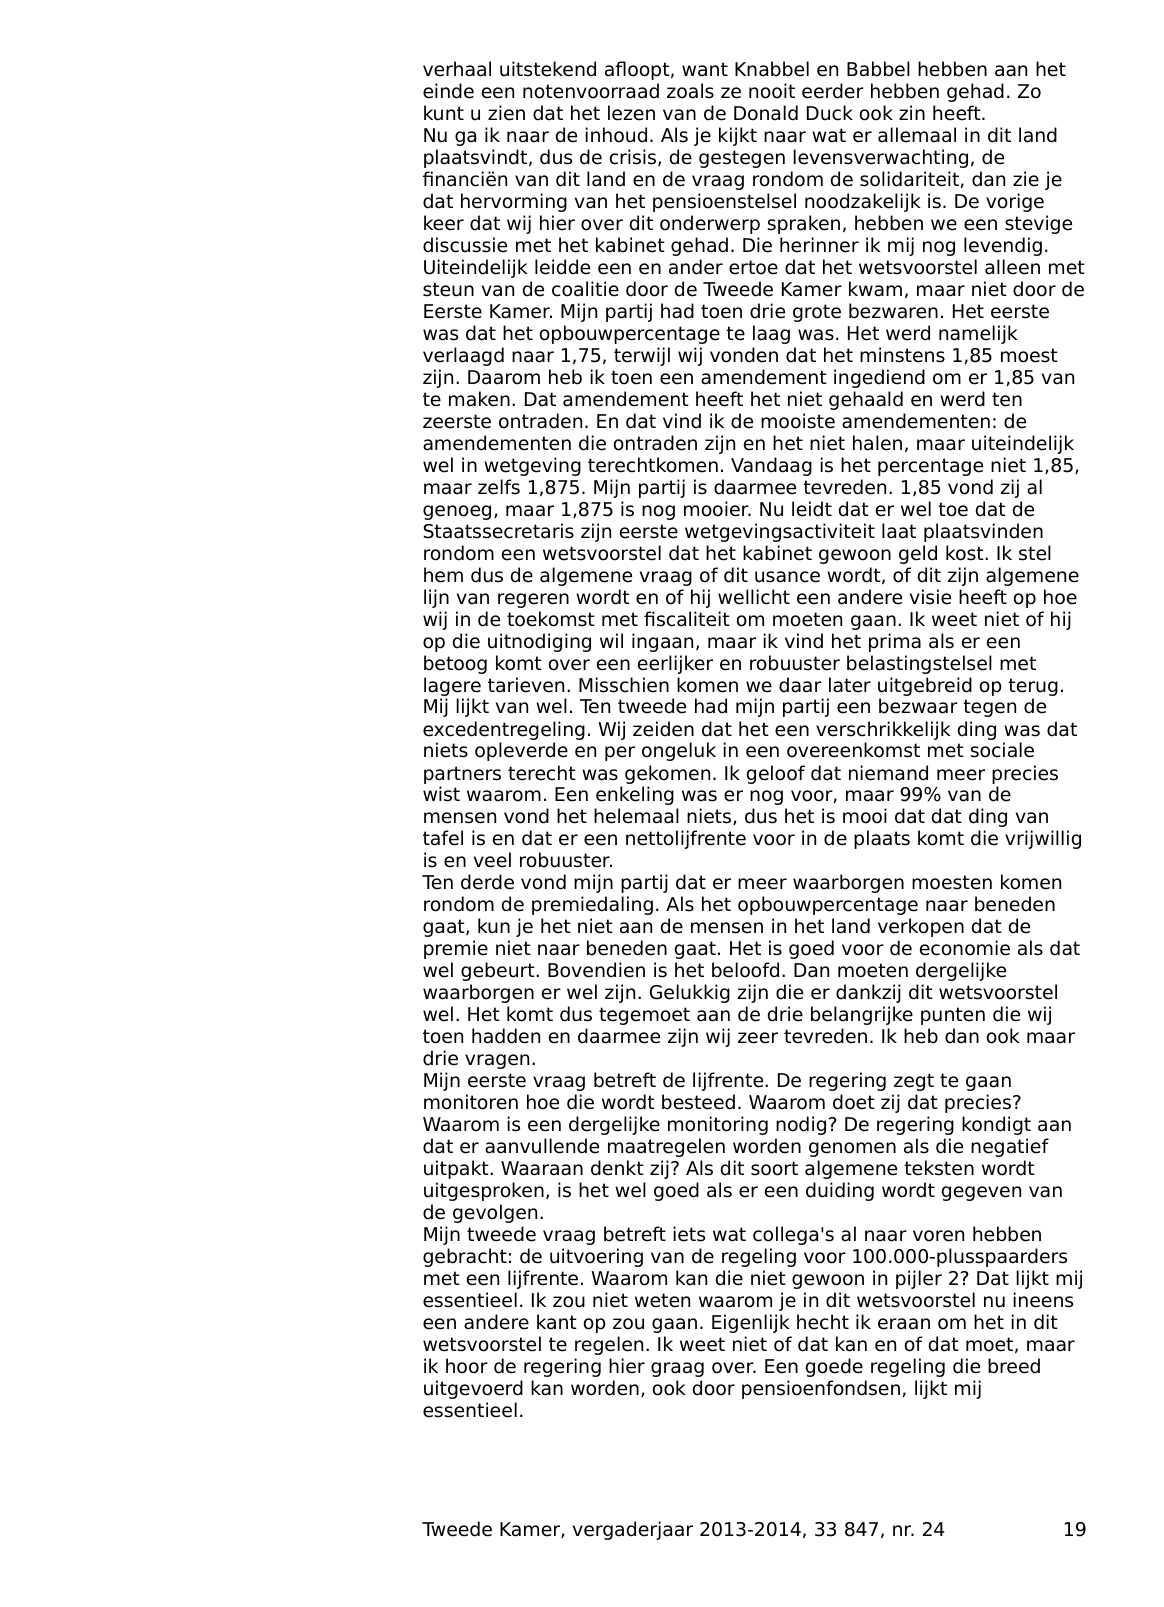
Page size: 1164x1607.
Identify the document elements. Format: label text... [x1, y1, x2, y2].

text Mijn eerste vraag betreft de lijfrente. De regering zegt te gaan monitoren hoe die wordt besteed. Waarom doet zij dat precies? Waarom is een dergelijke monitoring nodig? De regering kondigt aan dat er aanvullende maatregelen worden genomen als die negatief uitpakt. Waaraan denkt zij? Als dit soort algemene teksten wordt uitgesproken, is het wel goed als er een duiding wordt gegeven van de gevolgen. [422, 1070, 1087, 1224]
text Ten derde vond mijn partij dat er meer waarborgen moesten komen rondom de premiedaling. Als het opbouwpercentage naar beneden gaat, kun je het niet aan de mensen in het land verkopen dat de premie niet naar beneden gaat. Het is goed voor de economie als dat wel gebeurt. Bovendien is het beloofd. Dan moeten dergelijke waarborgen er wel zijn. Gelukkig zijn die er dankzij dit wetsvoorstel wel. Het komt dus tegemoet aan de drie belangrijke punten die wij toen hadden en daarmee zijn wij zeer tevreden. Ik heb dan ook maar drie vragen. [422, 872, 1087, 1070]
text verhaal uitstekend afloopt, want Knabbel en Babbel hebben aan het einde een notenvoorraad zoals ze nooit eerder hebben gehad. Zo kunt u zien dat het lezen van de Donald Duck ook zin heeft. [422, 59, 1087, 125]
text Nu ga ik naar de inhoud. Als je kijkt naar wat er allemaal in dit land plaatsvindt, dus de crisis, de gestegen levensverwachting, de financiën van dit land en de vraag rondom de solidariteit, dan zie je dat hervorming van het pensioenstelsel noodzakelijk is. De vorige keer dat wij hier over dit onderwerp spraken, hebben we een stevige discussie met het kabinet gehad. Die herinner ik mij nog levendig. Uiteindelijk leidde een en ander ertoe dat het wetsvoorstel alleen met steun van de coalitie door de Tweede Kamer kwam, maar niet door de Eerste Kamer. Mijn partij had toen drie grote bezwaren. Het eerste was dat het opbouwpercentage te laag was. Het werd namelijk verlaagd naar 1,75, terwijl wij vonden dat het minstens 1,85 moest zijn. Daarom heb ik toen een amendement ingediend om er 1,85 van te maken. Dat amendement heeft het niet gehaald en werd ten zeerste ontraden. En dat vind ik de mooiste amendementen: de amendementen die ontraden zijn en het niet halen, maar uiteindelijk wel in wetgeving terechtkomen. Vandaag is het percentage niet 1,85, maar zelfs 1,875. Mijn partij is daarmee tevreden. 1,85 vond zij al genoeg, maar 1,875 is nog mooier. Nu leidt dat er wel toe dat de Staatssecretaris zijn eerste wetgevingsactiviteit laat plaatsvinden rondom een wetsvoorstel dat het kabinet gewoon geld kost. Ik stel hem dus de algemene vraag of dit usance wordt, of dit zijn algemene lijn van regeren wordt en of hij wellicht een andere visie heeft op hoe wij in de toekomst met fiscaliteit om moeten gaan. Ik weet niet of hij op die uitnodiging wil ingaan, maar ik vind het prima als er een betoog komt over een eerlijker en robuuster belastingstelsel met lagere tarieven. Misschien komen we daar later uitgebreid op terug. Mij lijkt van wel. Ten tweede had mijn partij een bezwaar tegen de excedentregeling. Wij zeiden dat het een verschrikkelijk ding was dat niets opleverde en per ongeluk in een overeenkomst met sociale partners terecht was gekomen. Ik geloof dat niemand meer precies wist waarom. Een enkeling was er nog voor, maar 99% van de mensen vond het helemaal niets, dus het is mooi dat dat ding van tafel is en dat er een nettolijfrente voor in de plaats komt die vrijwillig is en veel robuuster. [422, 125, 1087, 872]
text Mijn tweede vraag betreft iets wat collega's al naar voren hebben gebracht: de uitvoering van de regeling voor 100.000-plusspaarders met een lijfrente. Waarom kan die niet gewoon in pijler 2? Dat lijkt mij essentieel. Ik zou niet weten waarom je in dit wetsvoorstel nu ineens een andere kant op zou gaan. Eigenlijk hecht ik eraan om het in dit wetsvoorstel te regelen. Ik weet niet of dat kan en of dat moet, maar ik hoor de regering hier graag over. Een goede regeling die breed uitgevoerd kan worden, ook door pensioenfondsen, lijkt mij essentieel. [422, 1224, 1087, 1422]
